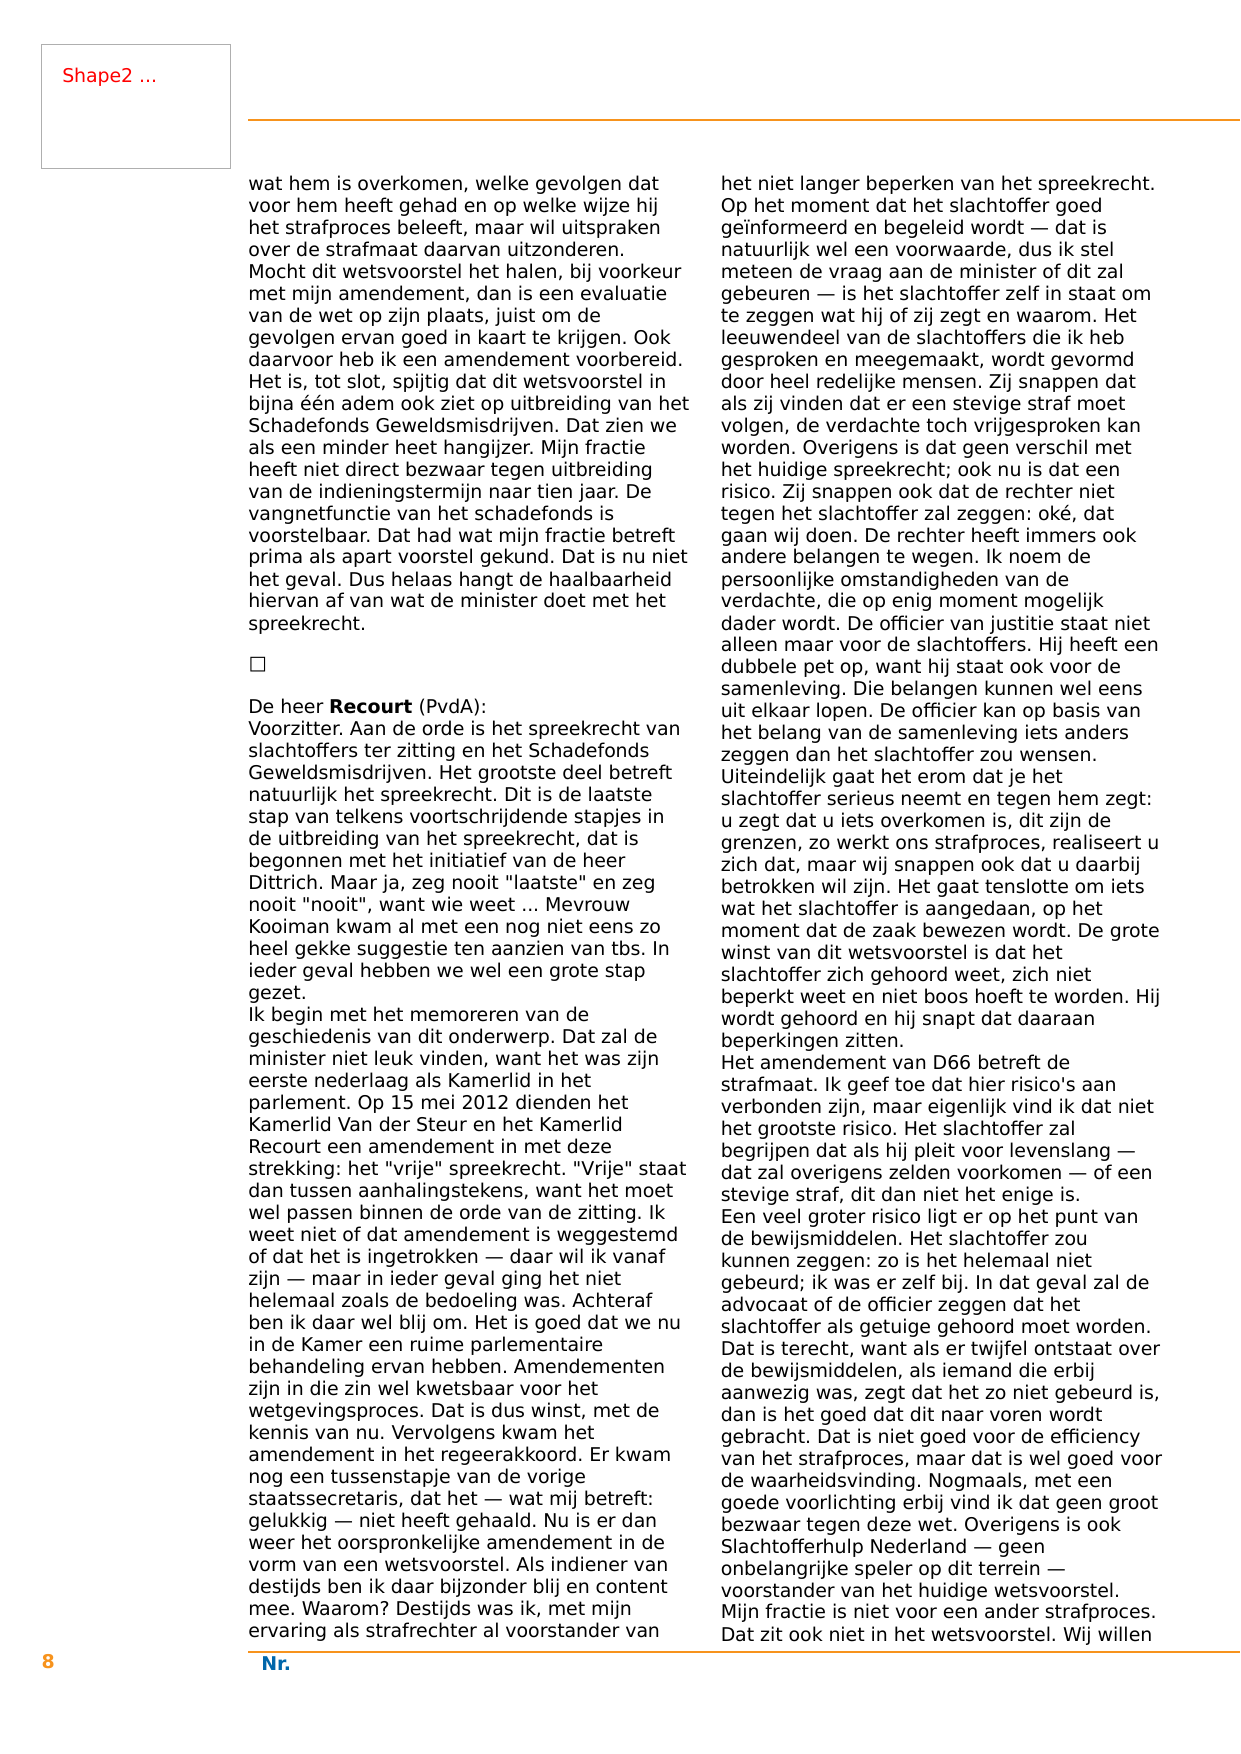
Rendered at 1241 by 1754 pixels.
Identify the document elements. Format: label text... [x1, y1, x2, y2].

text het niet langer beperken van het spreekrecht. Op het moment dat het slachtoffer goed geïnformeerd en begeleid wordt — dat is natuurlijk wel een voorwaarde, dus ik stel meteen de vraag aan de minister of dit zal gebeuren — is het slachtoffer zelf in staat om te zeggen wat hij of zij zegt en waarom. Het leeuwendeel van de slachtoffers die ik heb gesproken en meegemaakt, wordt gevormd door heel redelijke mensen. Zij snappen dat als zij vinden dat er een stevige straf moet volgen, de verdachte toch vrijgesproken kan worden. Overigens is dat geen verschil met het huidige spreekrecht; ook nu is dat een risico. Zij snappen ook dat de rechter niet tegen het slachtoffer zal zeggen: oké, dat gaan wij doen. De rechter heeft immers ook andere belangen te wegen. Ik noem de persoonlijke omstandigheden van de verdachte, die op enig moment mogelijk dader wordt. De officier van justitie staat niet alleen maar voor de slachtoffers. Hij heeft een dubbele pet op, want hij staat ook voor de samenleving. Die belangen kunnen wel eens uit elkaar lopen. De officier kan op basis van het belang van de samenleving iets anders zeggen dan het slachtoffer zou wensen. [721, 173, 1163, 766]
text Het is, tot slot, spijtig dat dit wetsvoorstel in bijna één adem ook ziet op uitbreiding van het Schadefonds Geweldsmisdrijven. Dat zien we als een minder heet hangijzer. Mijn fractie heeft niet direct bezwaar tegen uitbreiding van de indieningstermijn naar tien jaar. De vangnetfunctie van het schadefonds is voorstelbaar. Dat had wat mijn fractie betreft prima als apart voorstel gekund. Dat is nu niet het geval. Dus helaas hangt de haalbaarheid hiervan af van wat de minister doet met het spreekrecht. [248, 371, 691, 634]
text Uiteindelijk gaat het erom dat je het slachtoffer serieus neemt en tegen hem zegt: u zegt dat u iets overkomen is, dit zijn de grenzen, zo werkt ons strafproces, realiseert u zich dat, maar wij snappen ook dat u daarbij betrokken wil zijn. Het gaat tenslotte om iets wat het slachtoffer is aangedaan, op het moment dat de zaak bewezen wordt. De grote winst van dit wetsvoorstel is dat het slachtoffer zich gehoord weet, zich niet beperkt weet en niet boos hoeft te worden. Hij wordt gehoord en hij snapt dat daaraan beperkingen zitten. [721, 766, 1163, 1052]
text ⬜ [248, 654, 691, 676]
text Ik begin met het memoreren van de geschiedenis van dit onderwerp. Dat zal de minister niet leuk vinden, want het was zijn eerste nederlaag als Kamerlid in het parlement. Op 15 mei 2012 dienden het Kamerlid Van der Steur en het Kamerlid Recourt een amendement in met deze strekking: het "vrije" spreekrecht. "Vrije" staat dan tussen aanhalingstekens, want het moet wel passen binnen de orde van de zitting. Ik weet niet of dat amendement is weggestemd of dat het is ingetrokken — daar wil ik vanaf zijn — maar in ieder geval ging het niet helemaal zoals de bedoeling was. Achteraf ben ik daar wel blij om. Het is goed dat we nu in de Kamer een ruime parlementaire behandeling ervan hebben. Amendementen zijn in die zin wel kwetsbaar voor het wetgevingsproces. Dat is dus winst, met de kennis van nu. Vervolgens kwam het amendement in het regeerakkoord. Er kwam nog een tussenstapje van de vorige staatssecretaris, dat het — wat mij betreft: gelukkig — niet heeft gehaald. Nu is er dan weer het oorspronkelijke amendement in de vorm van een wetsvoorstel. Als indiener van destijds ben ik daar bijzonder blij en content mee. Waarom? Destijds was ik, met mijn ervaring als strafrechter al voorstander van [248, 1004, 691, 1641]
text De heer Recourt (PvdA): [248, 696, 691, 718]
text Voorzitter. Aan de orde is het spreekrecht van slachtoffers ter zitting en het Schadefonds Geweldsmisdrijven. Het grootste deel betreft natuurlijk het spreekrecht. Dit is de laatste stap van telkens voortschrijdende stapjes in de uitbreiding van het spreekrecht, dat is begonnen met het initiatief van de heer Dittrich. Maar ja, zeg nooit "laatste" en zeg nooit "nooit", want wie weet ... Mevrouw Kooiman kwam al met een nog niet eens zo heel gekke suggestie ten aanzien van tbs. In ieder geval hebben we wel een grote stap gezet. [248, 718, 691, 1004]
text Mijn fractie is niet voor een ander strafproces. Dat zit ook niet in het wetsvoorstel. Wij willen [721, 1601, 1163, 1645]
text Het amendement van D66 betreft de strafmaat. Ik geef toe dat hier risico's aan verbonden zijn, maar eigenlijk vind ik dat niet het grootste risico. Het slachtoffer zal begrijpen dat als hij pleit voor levenslang — dat zal overigens zelden voorkomen — of een stevige straf, dit dan niet het enige is. [721, 1052, 1163, 1206]
text wat hem is overkomen, welke gevolgen dat voor hem heeft gehad en op welke wijze hij het strafproces beleeft, maar wil uitspraken over de strafmaat daarvan uitzonderen. [248, 173, 691, 261]
text Een veel groter risico ligt er op het punt van de bewijsmiddelen. Het slachtoffer zou kunnen zeggen: zo is het helemaal niet gebeurd; ik was er zelf bij. In dat geval zal de advocaat of de officier zeggen dat het slachtoffer als getuige gehoord moet worden. Dat is terecht, want als er twijfel ontstaat over de bewijsmiddelen, als iemand die erbij aanwezig was, zegt dat het zo niet gebeurd is, dan is het goed dat dit naar voren wordt gebracht. Dat is niet goed voor de efficiency van het strafproces, maar dat is wel goed voor de waarheidsvinding. Nogmaals, met een goede voorlichting erbij vind ik dat geen groot bezwaar tegen deze wet. Overigens is ook Slachtofferhulp Nederland — geen onbelangrijke speler op dit terrein — voorstander van het huidige wetsvoorstel. [721, 1206, 1163, 1601]
text Mocht dit wetsvoorstel het halen, bij voorkeur met mijn amendement, dan is een evaluatie van de wet op zijn plaats, juist om de gevolgen ervan goed in kaart te krijgen. Ook daarvoor heb ik een amendement voorbereid. [248, 261, 691, 371]
